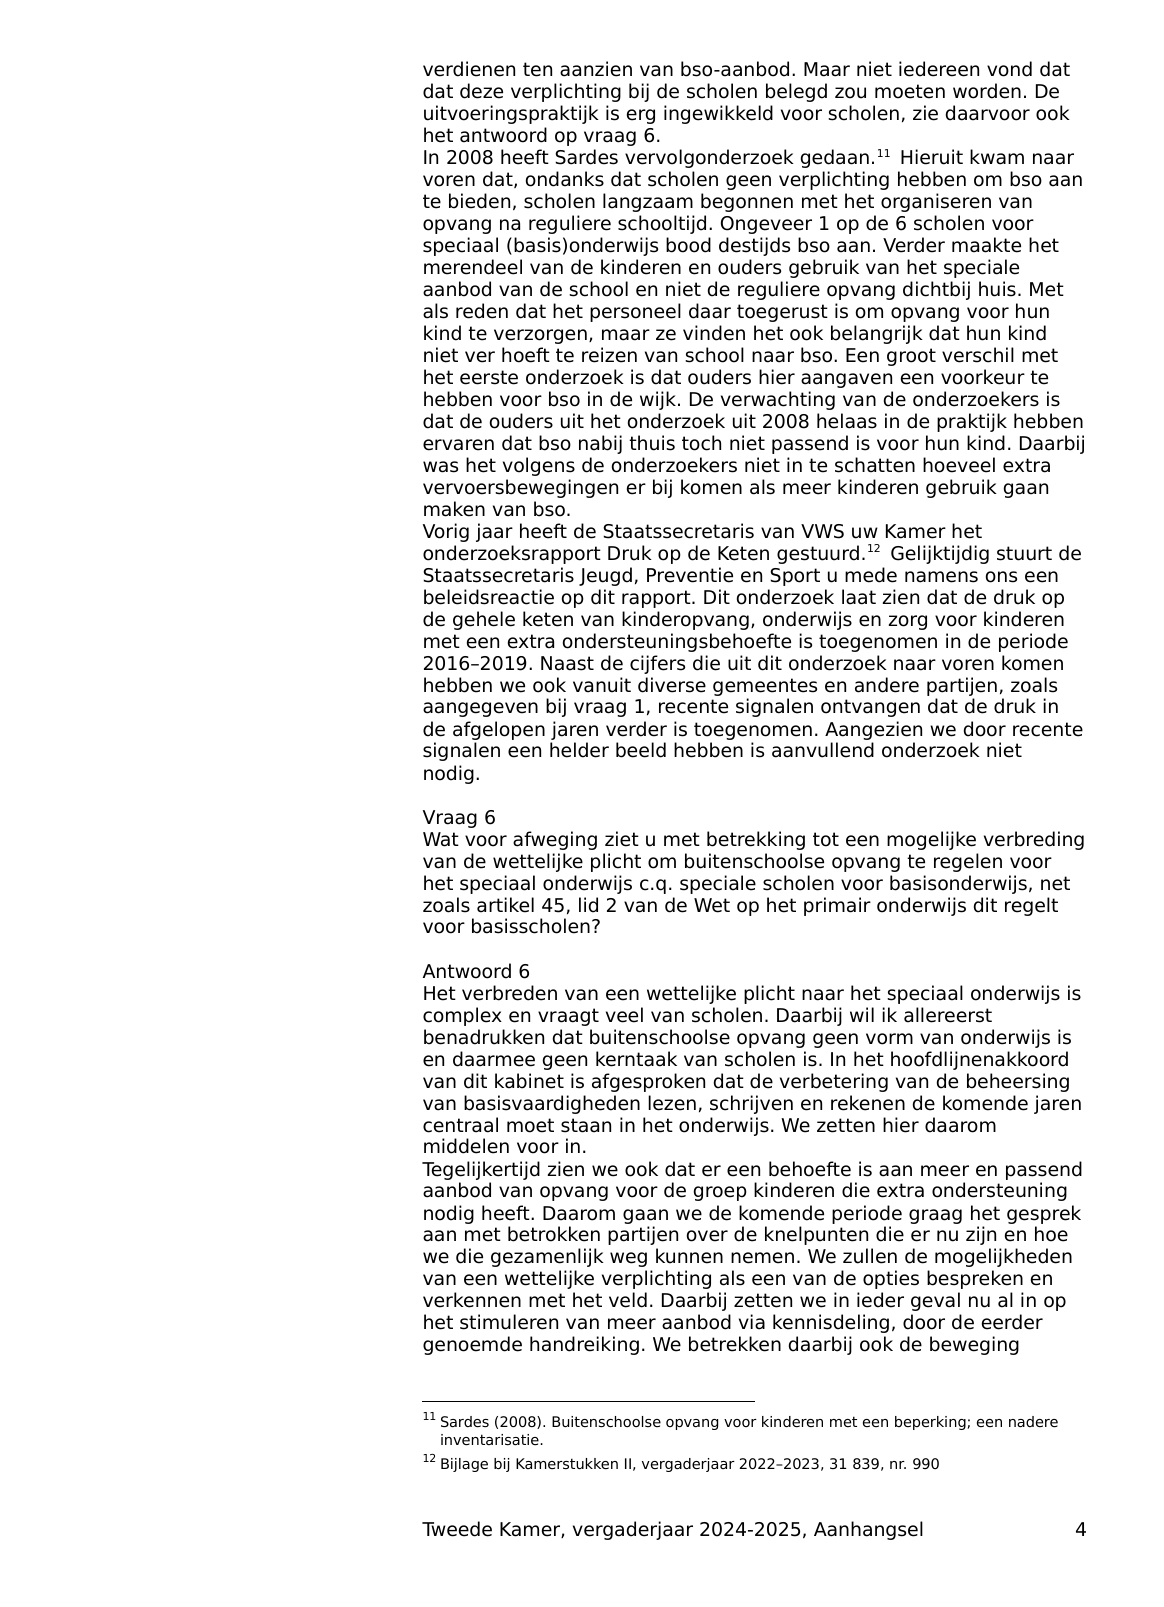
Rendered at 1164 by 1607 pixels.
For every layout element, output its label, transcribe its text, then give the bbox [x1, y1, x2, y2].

text Bijlage bij Kamerstukken II, vergaderjaar 2022–2023, 31 839, nr. 990 [422, 1452, 1087, 1474]
text Sardes (2008). Buitenschoolse opvang voor kinderen met een beperking; een nadere inventarisatie. [422, 1410, 1087, 1449]
text Tegelijkertijd zien we ook dat er een behoefte is aan meer en passend aanbod van opvang voor de groep kinderen die extra ondersteuning nodig heeft. Daarom gaan we de komende periode graag het gesprek aan met betrokken partijen over de knelpunten die er nu zijn en hoe we die gezamenlijk weg kunnen nemen. We zullen de mogelijkheden van een wettelijke verplichting als een van de opties bespreken en verkennen met het veld. Daarbij zetten we in ieder geval nu al in op het stimuleren van meer aanbod via kennisdeling, door de eerder genoemde handreiking. We betrekken daarbij ook de beweging [422, 1158, 1087, 1356]
text Wat voor afweging ziet u met betrekking tot een mogelijke verbreding van de wettelijke plicht om buitenschoolse opvang te regelen voor het speciaal onderwijs c.q. speciale scholen voor basisonderwijs, net zoals artikel 45, lid 2 van de Wet op het primair onderwijs dit regelt voor basisscholen? [422, 828, 1087, 938]
text Vorig jaar heeft de Staatssecretaris van VWS uw Kamer het onderzoeksrapport Druk op de Keten gestuurd. Gelijktijdig stuurt de Staatssecretaris Jeugd, Preventie en Sport u mede namens ons een beleidsreactie op dit rapport. Dit onderzoek laat zien dat de druk op de gehele keten van kinderopvang, onderwijs en zorg voor kinderen met een extra ondersteuningsbehoefte is toegenomen in de periode 2016–2019. Naast de cijfers die uit dit onderzoek naar voren komen hebben we ook vanuit diverse gemeentes en andere partijen, zoals aangegeven bij vraag 1, recente signalen ontvangen dat de druk in de afgelopen jaren verder is toegenomen. Aangezien we door recente signalen een helder beeld hebben is aanvullend onderzoek niet nodig. [422, 521, 1087, 784]
text Het verbreden van een wettelijke plicht naar het speciaal onderwijs is complex en vraagt veel van scholen. Daarbij wil ik allereerst benadrukken dat buitenschoolse opvang geen vorm van onderwijs is en daarmee geen kerntaak van scholen is. In het hoofdlijnenakkoord van dit kabinet is afgesproken dat de verbetering van de beheersing van basisvaardigheden lezen, schrijven en rekenen de komende jaren centraal moet staan in het onderwijs. We zetten hier daarom middelen voor in. [422, 983, 1087, 1158]
text verdienen ten aanzien van bso-aanbod. Maar niet iedereen vond dat dat deze verplichting bij de scholen belegd zou moeten worden. De uitvoeringspraktijk is erg ingewikkeld voor scholen, zie daarvoor ook het antwoord op vraag 6. [422, 59, 1087, 147]
text Antwoord 6 [422, 961, 1087, 983]
text Vraag 6 [422, 807, 1087, 828]
text In 2008 heeft Sardes vervolgonderzoek gedaan. Hieruit kwam naar voren dat, ondanks dat scholen geen verplichting hebben om bso aan te bieden, scholen langzaam begonnen met het organiseren van opvang na reguliere schooltijd. Ongeveer 1 op de 6 scholen voor speciaal (basis)onderwijs bood destijds bso aan. Verder maakte het merendeel van de kinderen en ouders gebruik van het speciale aanbod van de school en niet de reguliere opvang dichtbij huis. Met als reden dat het personeel daar toegerust is om opvang voor hun kind te verzorgen, maar ze vinden het ook belangrijk dat hun kind niet ver hoeft te reizen van school naar bso. Een groot verschil met het eerste onderzoek is dat ouders hier aangaven een voorkeur te hebben voor bso in de wijk. De verwachting van de onderzoekers is dat de ouders uit het onderzoek uit 2008 helaas in de praktijk hebben ervaren dat bso nabij thuis toch niet passend is voor hun kind. Daarbij was het volgens de onderzoekers niet in te schatten hoeveel extra vervoersbewegingen er bij komen als meer kinderen gebruik gaan maken van bso. [422, 147, 1087, 521]
